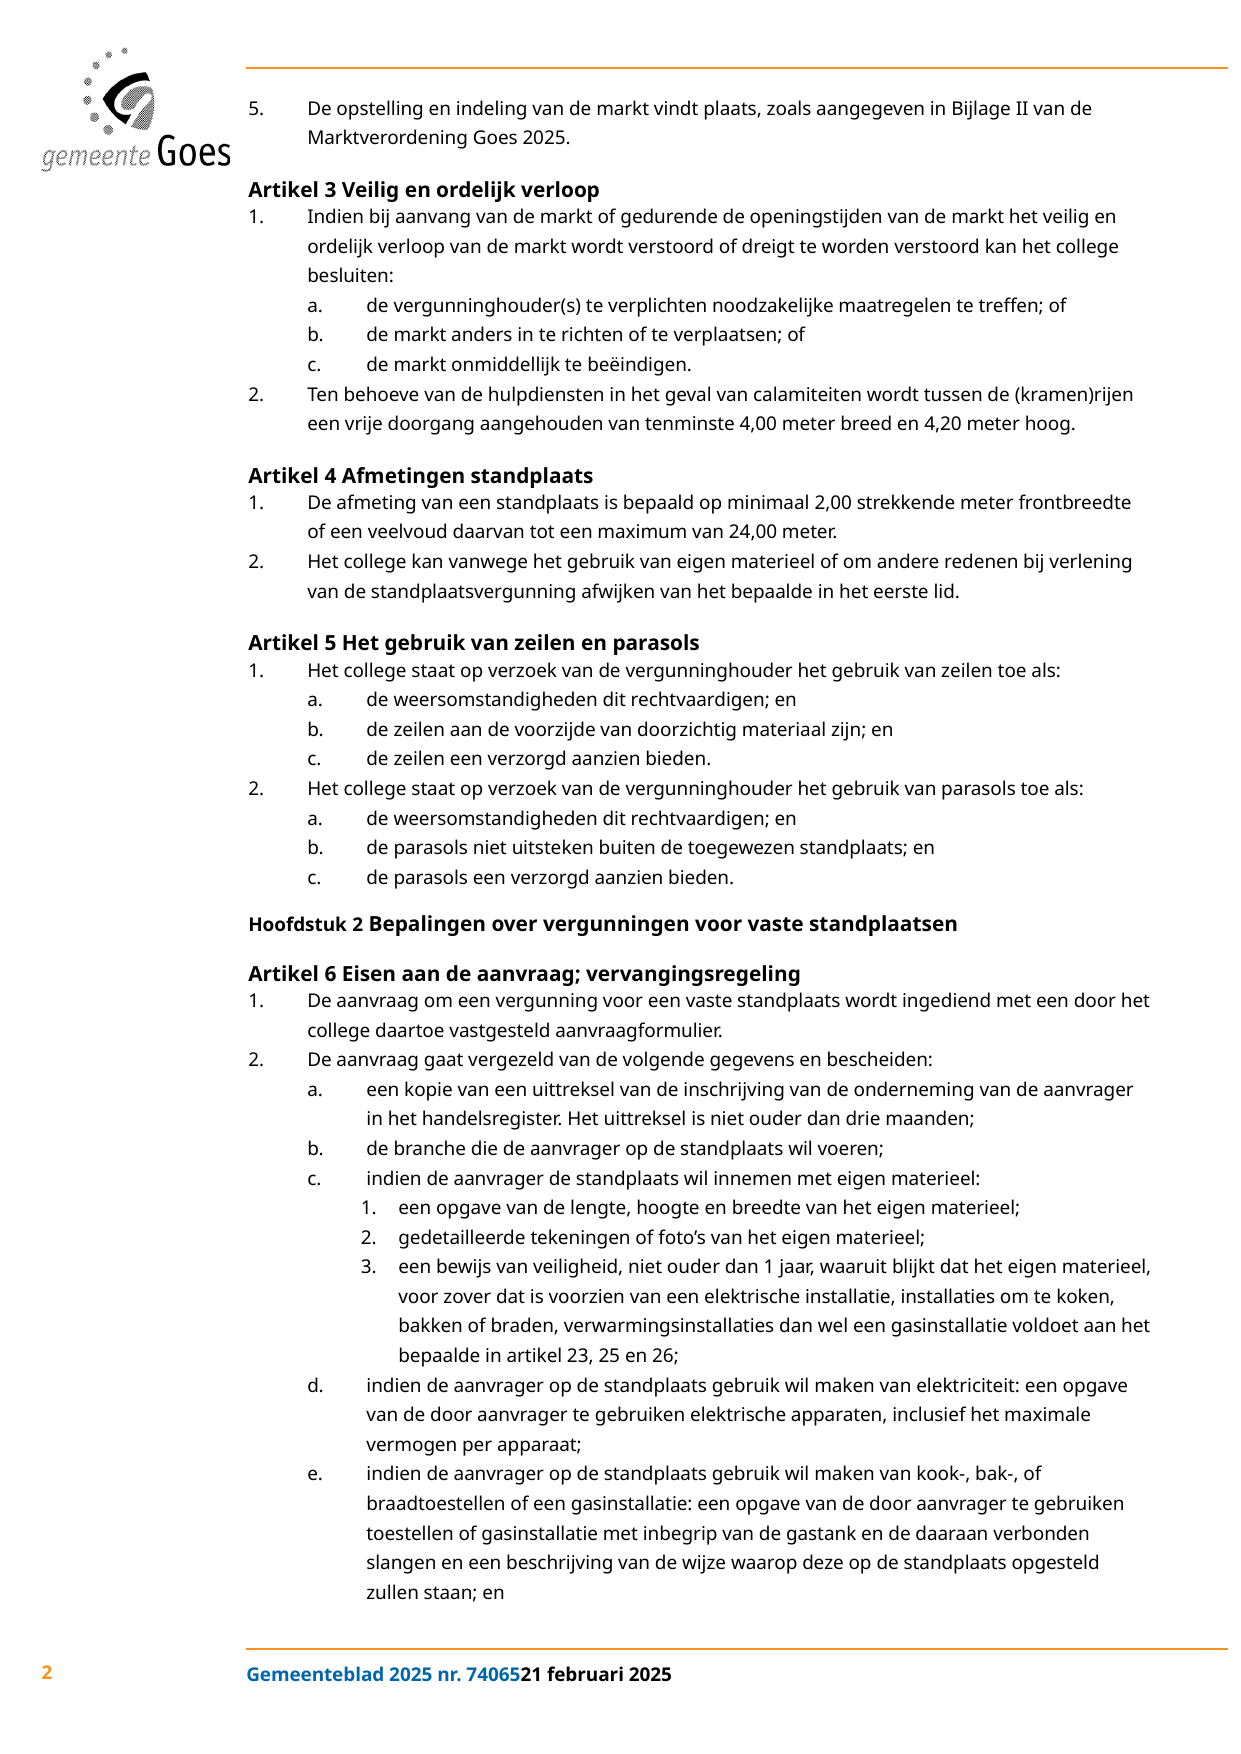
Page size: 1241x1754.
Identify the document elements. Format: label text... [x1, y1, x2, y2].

list Het college kan vanwege het gebruik van eigen materieel of om andere redenen bij verlening van de standplaatsvergunning afwijken van het bepaalde in het eerste lid. [248, 548, 1152, 604]
list Ten behoeve van de hulpdiensten in het geval van calamiteiten wordt tussen de (kramen)rijen een vrije doorgang aangehouden van tenminste 4,00 meter breed en 4,20 meter hoog. [248, 381, 1152, 436]
list een bewijs van veiligheid, niet ouder dan 1 jaar, waaruit blijkt dat het eigen materieel, voor zover dat is voorzien van een elektrische installatie, installaties om te koken, bakken of braden, verwarmingsinstallaties dan wel een gasinstallatie voldoet aan het bepaalde in artikel 23, 25 en 26; [361, 1253, 1152, 1368]
list de markt anders in te richten of te verplaatsen; of [307, 322, 1152, 347]
list De aanvraag gaat vergezeld van de volgende gegevens en bescheiden: [248, 1046, 1152, 1072]
text Artikel 3 Veilig en ordelijk verloop [248, 175, 1152, 203]
list indien de aanvrager de standplaats wil innemen met eigen materieel: [307, 1165, 1152, 1190]
list de parasols een verzorgd aanzien bieden. [307, 864, 1152, 889]
picture [41, 47, 231, 172]
list de vergunninghouder(s) te verplichten noodzakelijke maatregelen te treffen; of [307, 292, 1152, 318]
list de zeilen een verzorgd aanzien bieden. [307, 746, 1152, 771]
list de parasols niet uitsteken buiten de toegewezen standplaats; en [307, 834, 1152, 860]
list de markt onmiddellijk te beëindigen. [307, 351, 1152, 377]
text Artikel 6 Eisen aan de aanvraag; vervangingsregeling [248, 959, 1152, 987]
list De afmeting van een standplaats is bepaald op minimaal 2,00 strekkende meter frontbreedte of een veelvoud daarvan tot een maximum van 24,00 meter. [248, 489, 1152, 544]
list een kopie van een uittreksel van de inschrijving van de onderneming van de aanvrager in het handelsregister. Het uittreksel is niet ouder dan drie maanden; [307, 1076, 1152, 1131]
text Hoofdstuk 2 Bepalingen over vergunningen voor vaste standplaatsen [248, 909, 1152, 938]
list de zeilen aan de voorzijde van doorzichtig materiaal zijn; en [307, 716, 1152, 742]
text Artikel 4 Afmetingen standplaats [248, 461, 1152, 489]
text Artikel 5 Het gebruik van zeilen en parasols [248, 628, 1152, 657]
list de weersomstandigheden dit rechtvaardigen; en [307, 805, 1152, 830]
list Indien bij aanvang van de markt of gedurende de openingstijden van de markt het veilig en ordelijk verloop van de markt wordt verstoord of dreigt te worden verstoord kan het college besluiten: [248, 203, 1152, 288]
list de branche die de aanvrager op de standplaats wil voeren; [307, 1135, 1152, 1161]
list Het college staat op verzoek van de vergunninghouder het gebruik van parasols toe als: [248, 775, 1152, 801]
list gedetailleerde tekeningen of foto’s van het eigen materieel; [361, 1224, 1152, 1249]
list indien de aanvrager op de standplaats gebruik wil maken van kook-, bak-, of braadtoestellen of een gasinstallatie: een opgave van de door aanvrager te gebruiken toestellen of gasinstallatie met inbegrip van de gastank en de daaraan verbonden slangen en een beschrijving van de wijze waarop deze op de standplaats opgesteld zullen staan; en [307, 1461, 1152, 1604]
list Het college staat op verzoek van de vergunninghouder het gebruik van zeilen toe als: [248, 657, 1152, 682]
list De aanvraag om een vergunning voor een vaste standplaats wordt ingediend met een door het college daartoe vastgesteld aanvraagformulier. [248, 987, 1152, 1042]
list De opstelling en indeling van de markt vindt plaats, zoals aangegeven in Bijlage II van de Marktverordening Goes 2025. [248, 95, 1152, 150]
list een opgave van de lengte, hoogte en breedte van het eigen materieel; [361, 1194, 1152, 1220]
list de weersomstandigheden dit rechtvaardigen; en [307, 686, 1152, 712]
list indien de aanvrager op de standplaats gebruik wil maken van elektriciteit: een opgave van de door aanvrager te gebruiken elektrische apparaten, inclusief het maximale vermogen per apparaat; [307, 1372, 1152, 1457]
